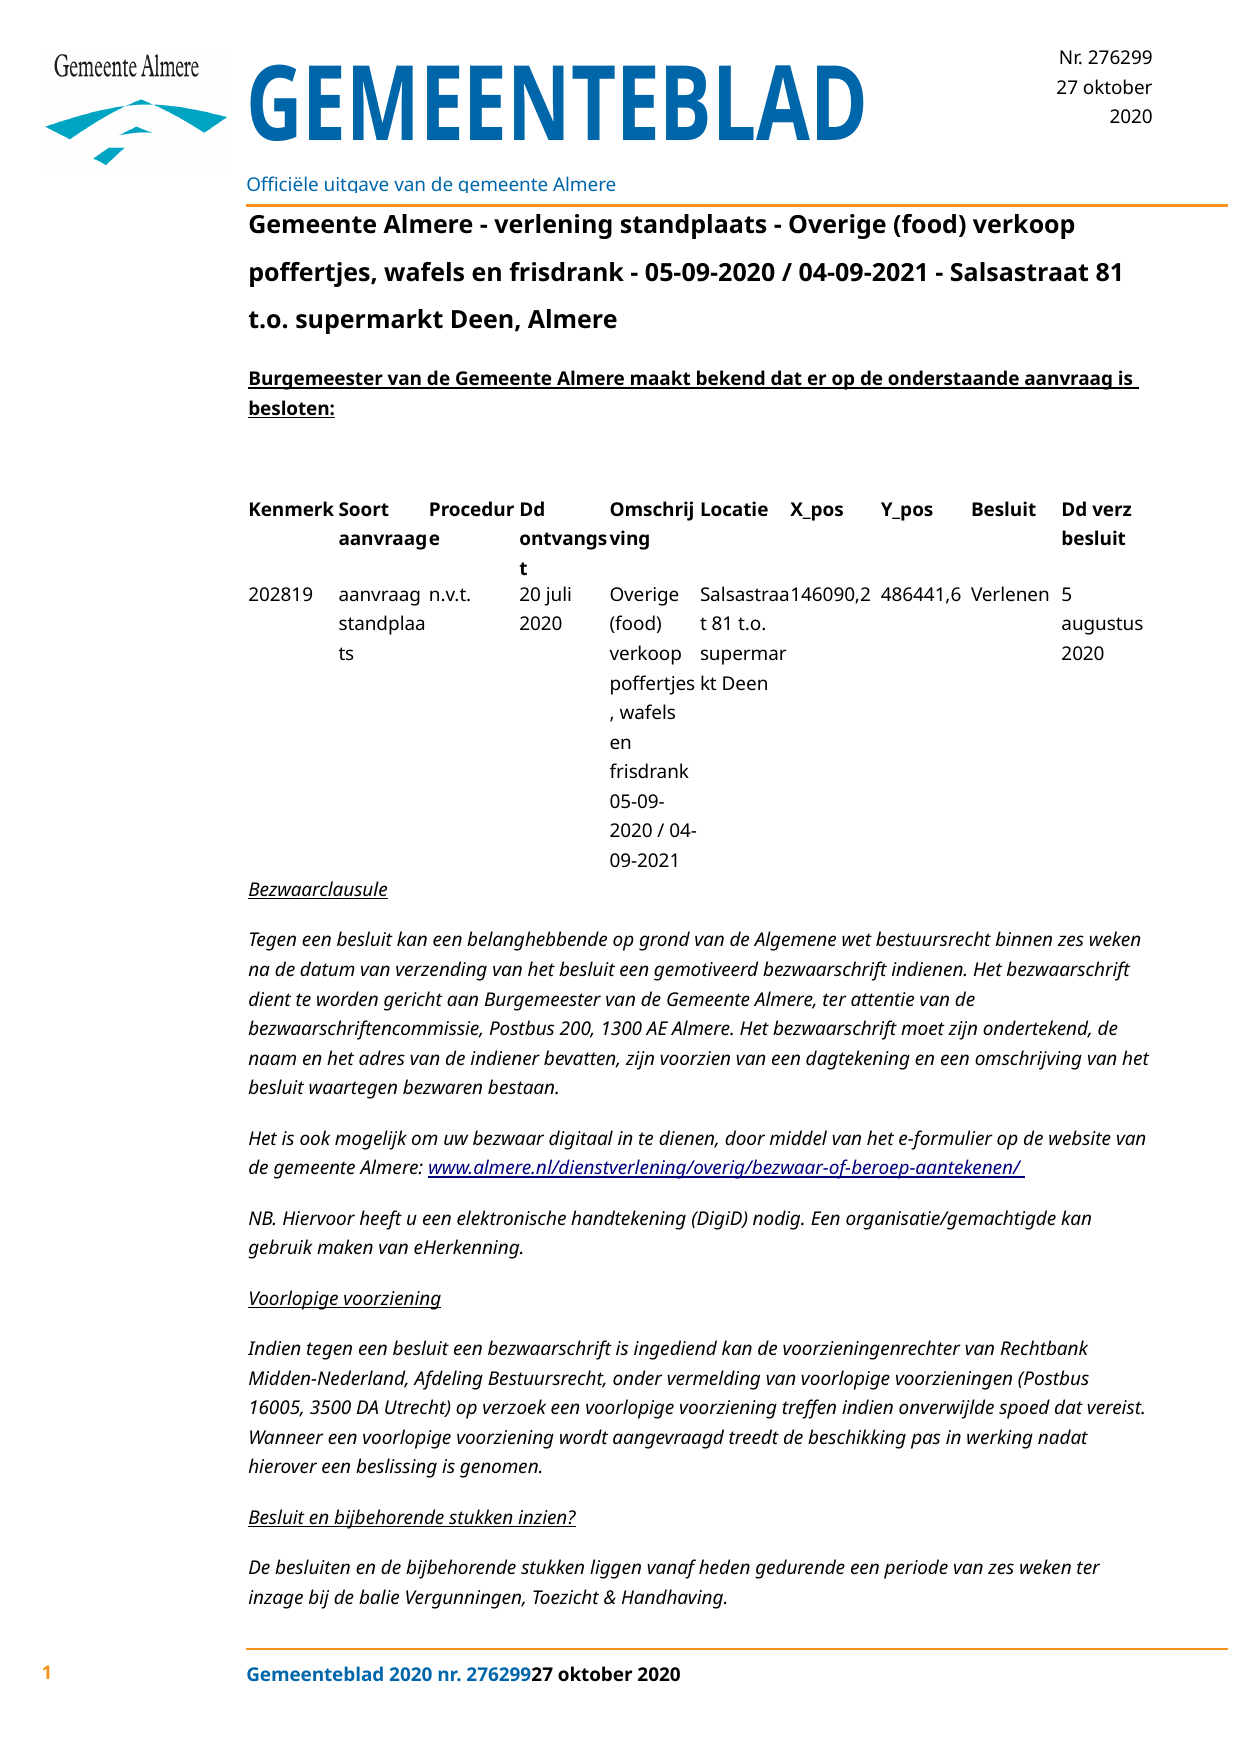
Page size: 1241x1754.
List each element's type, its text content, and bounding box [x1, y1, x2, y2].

text NB. Hiervoor heeft u een elektronische handtekening (DigiD) nodig. Een organisatie/gemachtigde kan gebruik maken van eHerkenning. [248, 1205, 1152, 1260]
text Tegen een besluit kan een belanghebbende op grond van de Algemene wet bestuursrecht binnen zes weken na de datum van verzending van het besluit een gemotiveerd bezwaarschrift indienen. Het bezwaarschrift dient te worden gericht aan Burgemeester van de Gemeente Almere, ter attentie van de bezwaarschriftencommissie, Postbus 200, 1300 AE Almere. Het bezwaarschrift moet zijn ondertekend, de naam en het adres van de indiener bevatten, zijn voorzien van een dagtekening en een omschrijving van het besluit waartegen bezwaren bestaan. [248, 927, 1152, 1100]
table_header Besluit [971, 496, 1061, 581]
text Voorlopige voorziening [248, 1285, 1152, 1311]
text Bezwaarclausule [248, 876, 1152, 902]
table_cell 202819 [248, 581, 338, 873]
table_cell 146090,2 [790, 581, 881, 873]
table_cell Verlenen [971, 581, 1061, 873]
picture [41, 47, 231, 172]
text Burgemeester van de Gemeente Almere maakt bekend dat er op de onderstaande aanvraag is besloten: [248, 366, 1152, 421]
table_header Omschrijving [609, 496, 700, 581]
table_header Soort aanvraag [338, 496, 429, 581]
table_header X_pos [790, 496, 881, 581]
table_cell Salsastraat 81 t.o. supermarkt Deen [700, 581, 790, 873]
table_header Dd ontvangst [519, 496, 609, 581]
table_header Procedure [429, 496, 519, 581]
table_cell Overige (food) verkoop poffertjes, wafels en frisdrank 05-09-2020 / 04-09-2021 [609, 581, 700, 873]
table_cell n.v.t. [429, 581, 519, 873]
table_cell aanvraag standplaats [338, 581, 429, 873]
text Indien tegen een besluit een bezwaarschrift is ingediend kan de voorzieningenrechter van Rechtbank Midden-Nederland, Afdeling Bestuursrecht, onder vermelding van voorlopige voorzieningen (Postbus 16005, 3500 DA Utrecht) op verzoek een voorlopige voorziening treffen indien onverwijlde spoed dat vereist. Wanneer een voorlopige voorziening wordt aangevraagd treedt de beschikking pas in werking nadat hierover een beslissing is genomen. [248, 1335, 1152, 1479]
table_cell 20 juli 2020 [519, 581, 609, 873]
table_header Y_pos [881, 496, 971, 581]
table_cell 486441,6 [881, 581, 971, 873]
table_header Locatie [700, 496, 790, 581]
table_cell 5 augustus 2020 [1061, 581, 1152, 873]
text Besluit en bijbehorende stukken inzien? [248, 1504, 1152, 1530]
text De besluiten en de bijbehorende stukken liggen vanaf heden gedurende een periode van zes weken ter inzage bij de balie Vergunningen, Toezicht & Handhaving. [248, 1554, 1152, 1610]
text Gemeente Almere - verlening standplaats - Overige (food) verkoop poffertjes, wafels en frisdrank - 05-09-2020 / 04-09-2021 - Salsastraat 81 t.o. supermarkt Deen, Almere [248, 207, 1152, 336]
table_header Dd verz besluit [1061, 496, 1152, 581]
text Het is ook mogelijk om uw bezwaar digitaal in te dienen, door middel van het e-formulier op de website van de gemeente Almere: www.almere.nl/dienstverlening/overig/bezwaar-of-beroep-aantekenen/ [248, 1125, 1152, 1180]
table_header Kenmerk [248, 496, 338, 581]
